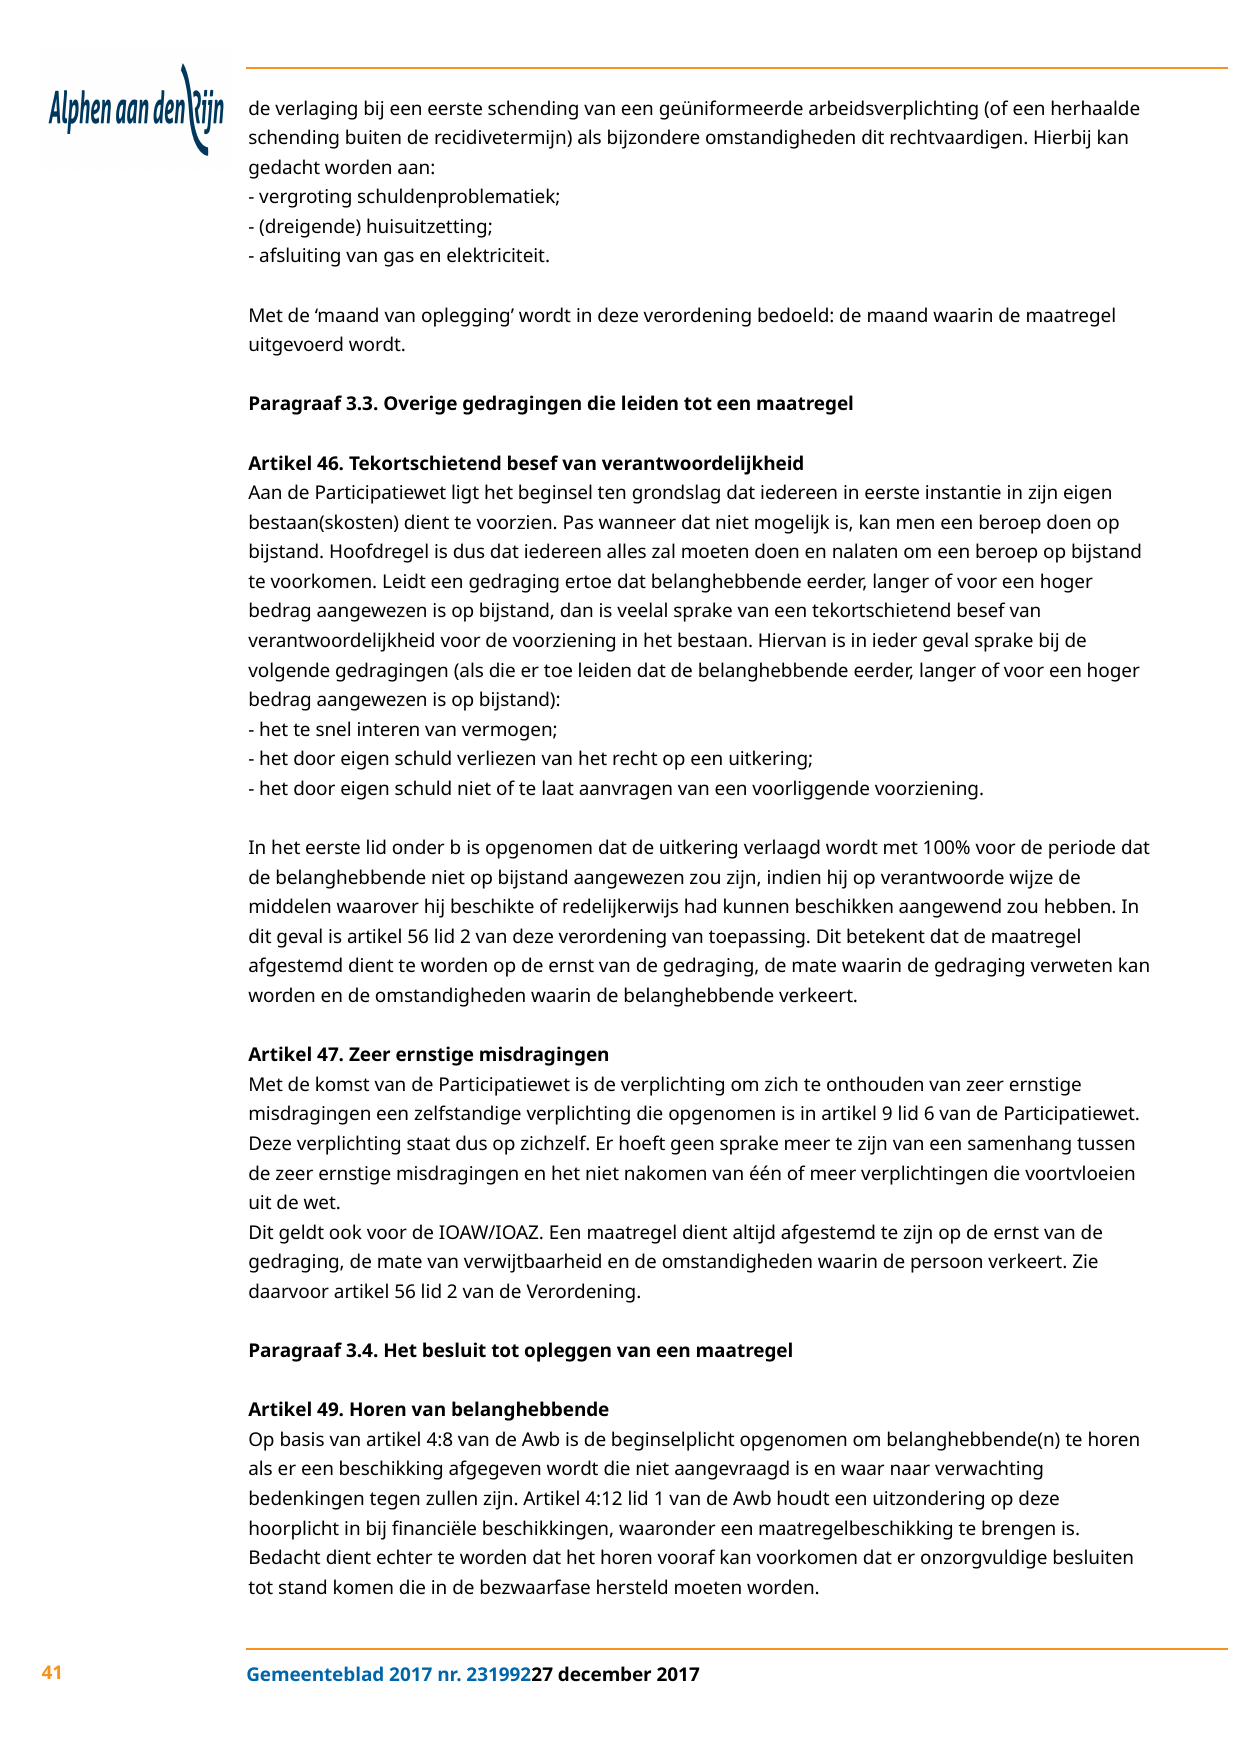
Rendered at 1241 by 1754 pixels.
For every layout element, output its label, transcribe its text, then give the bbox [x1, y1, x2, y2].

text - het door eigen schuld niet of te laat aanvragen van een voorliggende voorziening. [248, 775, 1152, 801]
text - (dreigende) huisuitzetting; [248, 213, 1152, 239]
text de verlaging bij een eerste schending van een geüniformeerde arbeidsverplichting (of een herhaalde schending buiten de recidivetermijn) als bijzondere omstandigheden dit rechtvaardigen. Hierbij kan gedacht worden aan: [248, 95, 1152, 180]
text Aan de Participatiewet ligt het beginsel ten grondslag dat iedereen in eerste instantie in zijn eigen bestaan(skosten) dient te voorzien. Pas wanneer dat niet mogelijk is, kan men een beroep doen op bijstand. Hoofdregel is dus dat iedereen alles zal moeten doen en nalaten om een beroep op bijstand te voorkomen. Leidt een gedraging ertoe dat belanghebbende eerder, langer of voor een hoger bedrag aangewezen is op bijstand, dan is veelal sprake van een tekortschietend besef van verantwoordelijkheid voor de voorziening in het bestaan. Hiervan is in ieder geval sprake bij de volgende gedragingen (als die er toe leiden dat de belanghebbende eerder, langer of voor een hoger bedrag aangewezen is op bijstand): [248, 479, 1152, 712]
text Op basis van artikel 4:8 van de Awb is de beginselplicht opgenomen om belanghebbende(n) te horen als er een beschikking afgegeven wordt die niet aangevraagd is en waar naar verwachting bedenkingen tegen zullen zijn. Artikel 4:12 lid 1 van de Awb houdt een uitzondering op deze hoorplicht in bij financiële beschikkingen, waaronder een maatregelbeschikking te brengen is. Bedacht dient echter te worden dat het horen vooraf kan voorkomen dat er onzorgvuldige besluiten tot stand komen die in de bezwaarfase hersteld moeten worden. [248, 1426, 1152, 1600]
text - het te snel interen van vermogen; [248, 716, 1152, 742]
text Dit geldt ook voor de IOAW/IOAZ. Een maatregel dient altijd afgestemd te zijn op de ernst van de gedraging, de mate van verwijtbaarheid en de omstandigheden waarin de persoon verkeert. Zie daarvoor artikel 56 lid 2 van de Verordening. [248, 1219, 1152, 1304]
text Artikel 46. Tekortschietend besef van verantwoordelijkheid [248, 450, 1152, 476]
text - afsluiting van gas en elektriciteit. [248, 243, 1152, 268]
text Artikel 47. Zeer ernstige misdragingen [248, 1041, 1152, 1067]
text Artikel 49. Horen van belanghebbende [248, 1396, 1152, 1422]
picture [41, 47, 231, 172]
text Met de komst van de Participatiewet is de verplichting om zich te onthouden van zeer ernstige misdragingen een zelfstandige verplichting die opgenomen is in artikel 9 lid 6 van de Participatiewet. Deze verplichting staat dus op zichzelf. Er hoeft geen sprake meer te zijn van een samenhang tussen de zeer ernstige misdragingen en het niet nakomen van één of meer verplichtingen die voortvloeien uit de wet. [248, 1071, 1152, 1215]
text - vergroting schuldenproblematiek; [248, 183, 1152, 209]
text - het door eigen schuld verliezen van het recht op een uitkering; [248, 746, 1152, 771]
text Paragraaf 3.4. Het besluit tot opleggen van een maatregel [248, 1337, 1152, 1363]
text Met de ‘maand van oplegging’ wordt in deze verordening bedoeld: de maand waarin de maatregel uitgevoerd wordt. [248, 302, 1152, 357]
text Paragraaf 3.3. Overige gedragingen die leiden tot een maatregel [248, 391, 1152, 416]
text In het eerste lid onder b is opgenomen dat de uitkering verlaagd wordt met 100% voor de periode dat de belanghebbende niet op bijstand aangewezen zou zijn, indien hij op verantwoorde wijze de middelen waarover hij beschikte of redelijkerwijs had kunnen beschikken aangewend zou hebben. In dit geval is artikel 56 lid 2 van deze verordening van toepassing. Dit betekent dat de maatregel afgestemd dient te worden op de ernst van de gedraging, de mate waarin de gedraging verweten kan worden en de omstandigheden waarin de belanghebbende verkeert. [248, 834, 1152, 1008]
